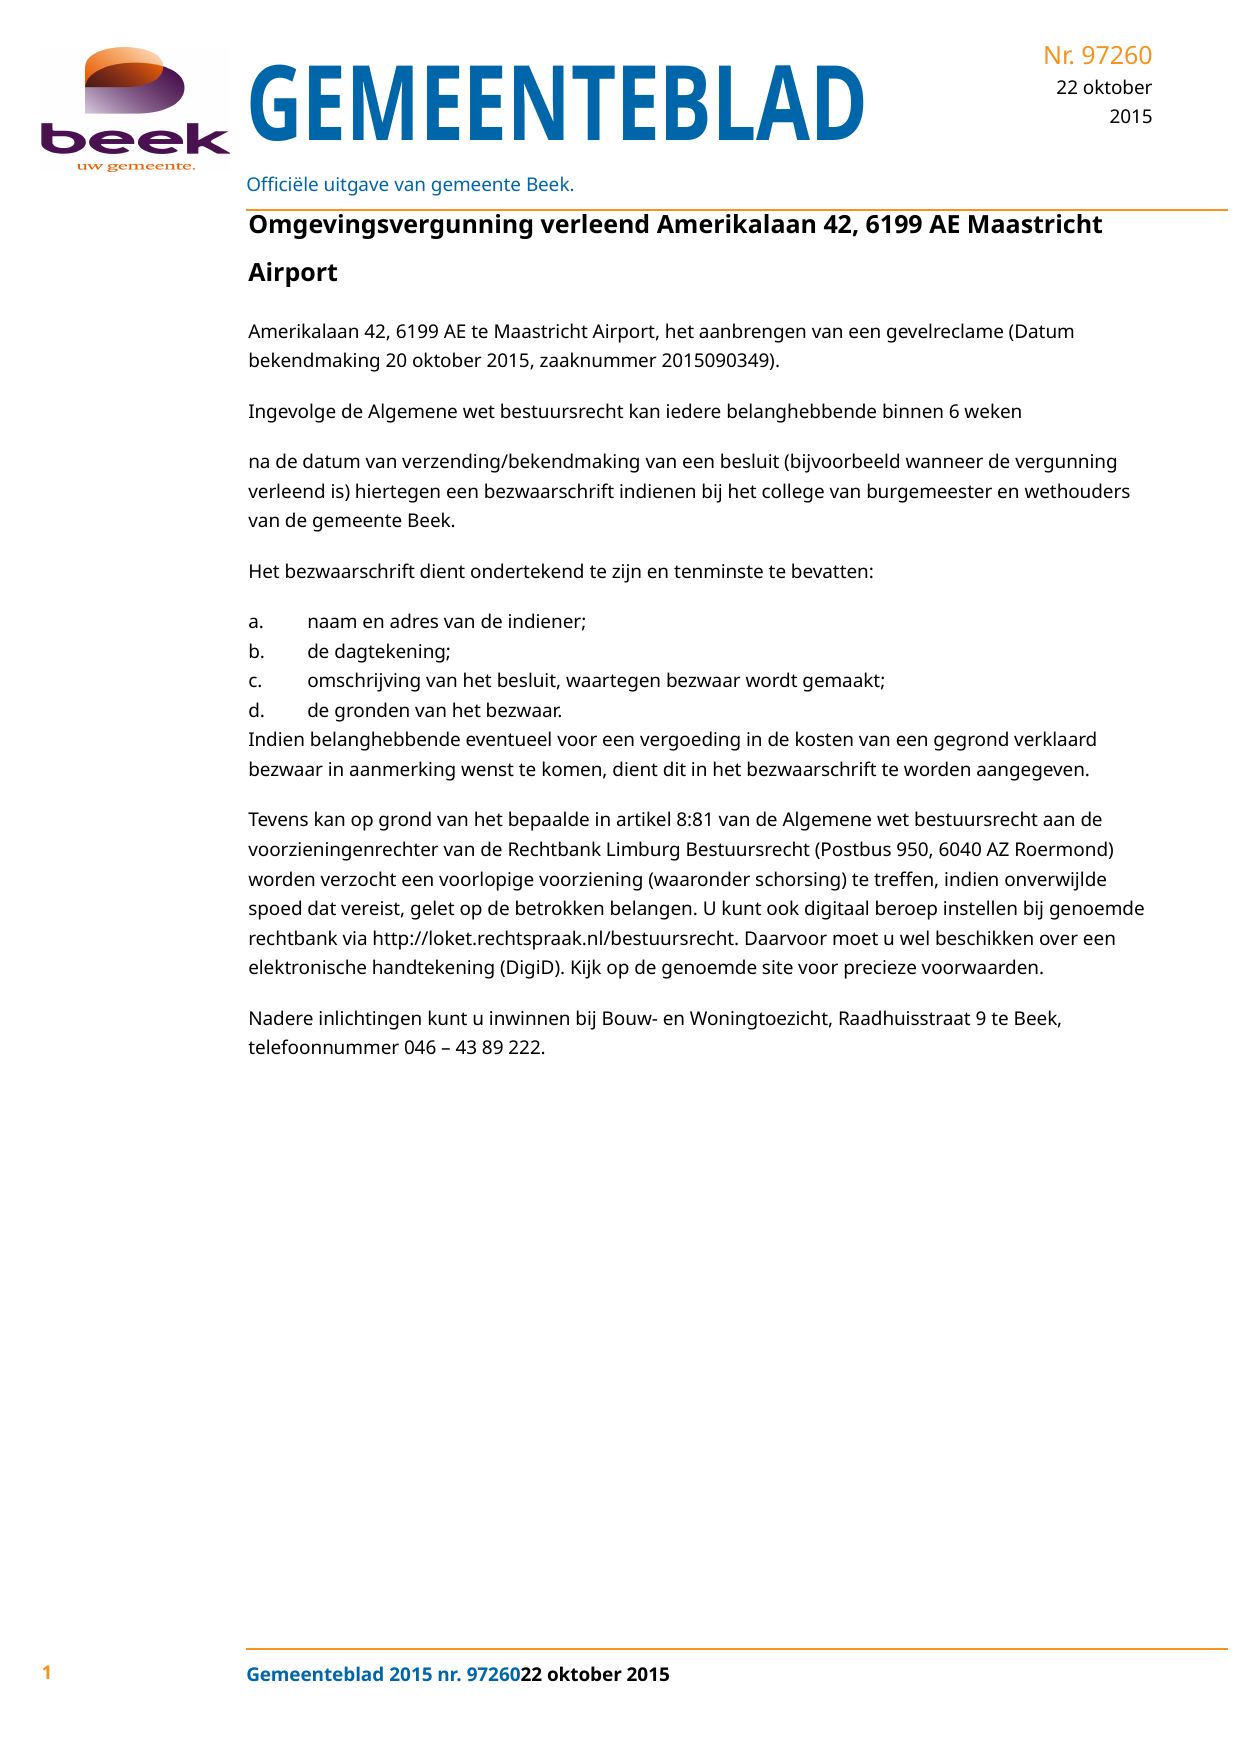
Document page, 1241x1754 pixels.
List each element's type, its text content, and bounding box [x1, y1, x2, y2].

text Indien belanghebbende eventueel voor een vergoeding in de kosten van een gegrond verklaard bezwaar in aanmerking wenst te komen, dient dit in het bezwaarschrift te worden aangegeven. [248, 727, 1152, 782]
text Omgevingsvergunning verleend Amerikalaan 42, 6199 AE Maastricht Airport [248, 211, 1152, 288]
list naam en adres van de indiener; [248, 608, 1152, 634]
list de dagtekening; [248, 638, 1152, 664]
text Amerikalaan 42, 6199 AE te Maastricht Airport, het aanbrengen van een gevelreclame (Datum bekendmaking 20 oktober 2015, zaaknummer 2015090349). [248, 318, 1152, 373]
text Tevens kan op grond van het bepaalde in artikel 8:81 van de Algemene wet bestuursrecht aan de voorzieningenrechter van de Rechtbank Limburg Bestuursrecht (Postbus 950, 6040 AZ Roermond) worden verzocht een voorlopige voorziening (waaronder schorsing) te treffen, indien onverwijlde spoed dat vereist, gelet op de betrokken belangen. U kunt ook digitaal beroep instellen bij genoemde rechtbank via http://loket.rechtspraak.nl/bestuursrecht. Daarvoor moet u wel beschikken over een elektronische handtekening (DigiD). Kijk op de genoemde site voor precieze voorwaarden. [248, 807, 1152, 980]
list de gronden van het bezwaar. [248, 697, 1152, 723]
text na de datum van verzending/bekendmaking van een besluit (bijvoorbeeld wanneer de vergunning verleend is) hiertegen een bezwaarschrift indienen bij het college van burgemeester en wethouders van de gemeente Beek. [248, 448, 1152, 533]
text Ingevolge de Algemene wet bestuursrecht kan iedere belanghebbende binnen 6 weken [248, 398, 1152, 424]
text Het bezwaarschrift dient ondertekend te zijn en tenminste te bevatten: [248, 558, 1152, 584]
text Nadere inlichtingen kunt u inwinnen bij Bouw- en Woningtoezicht, Raadhuisstraat 9 te Beek, telefoonnummer 046 – 43 89 222. [248, 1005, 1152, 1060]
picture [41, 47, 231, 172]
list omschrijving van het besluit, waartegen bezwaar wordt gemaakt; [248, 667, 1152, 693]
